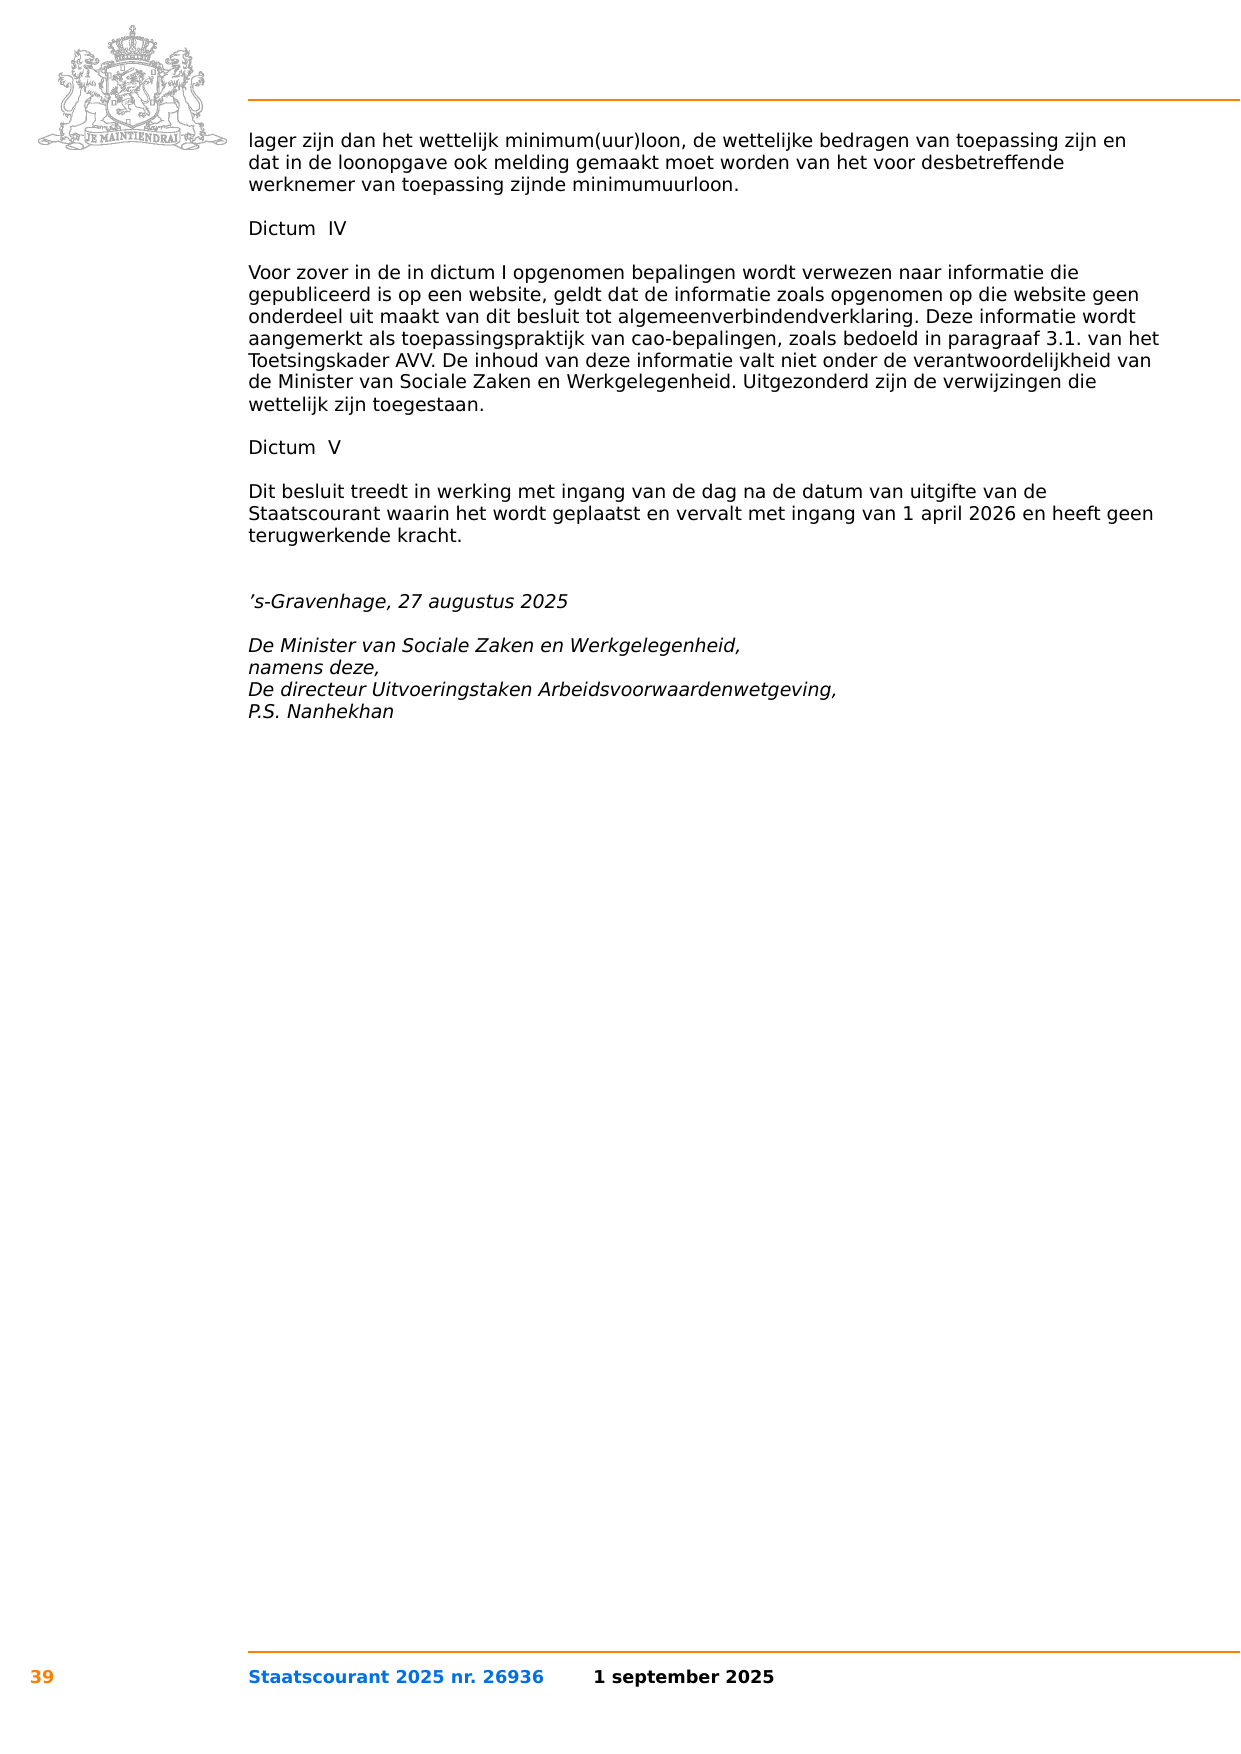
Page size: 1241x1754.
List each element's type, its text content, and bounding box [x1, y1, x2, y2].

text Dictum IV [248, 218, 1163, 240]
text ’s-Gravenhage, 27 augustus 2025 [248, 591, 1163, 613]
text De Minister van Sociale Zaken en Werkgelegenheid, namens deze, De directeur Uitvoeringstaken Arbeidsvoorwaardenwetgeving, P.S. Nanhekhan [248, 635, 1163, 723]
text Dictum V [248, 437, 1163, 459]
text Dit besluit treedt in werking met ingang van de dag na de datum van uitgifte van de Staatscourant waarin het wordt geplaatst en vervalt met ingang van 1 april 2026 en heeft geen terugwerkende kracht. [248, 481, 1163, 547]
picture [38, 25, 227, 150]
text Voor zover in de in dictum I opgenomen bepalingen wordt verwezen naar informatie die gepubliceerd is op een website, geldt dat de informatie zoals opgenomen op die website geen onderdeel uit maakt van dit besluit tot algemeenverbindendverklaring. Deze informatie wordt aangemerkt als toepassingspraktijk van cao-bepalingen, zoals bedoeld in paragraaf 3.1. van het Toetsingskader AVV. De inhoud van deze informatie valt niet onder de verantwoordelijkheid van de Minister van Sociale Zaken en Werkgelegenheid. Uitgezonderd zijn de verwijzingen die wettelijk zijn toegestaan. [248, 262, 1163, 415]
text lager zijn dan het wettelijk minimum(uur)loon, de wettelijke bedragen van toepassing zijn en dat in de loonopgave ook melding gemaakt moet worden van het voor desbetreffende werknemer van toepassing zijnde minimumuurloon. [248, 130, 1163, 196]
